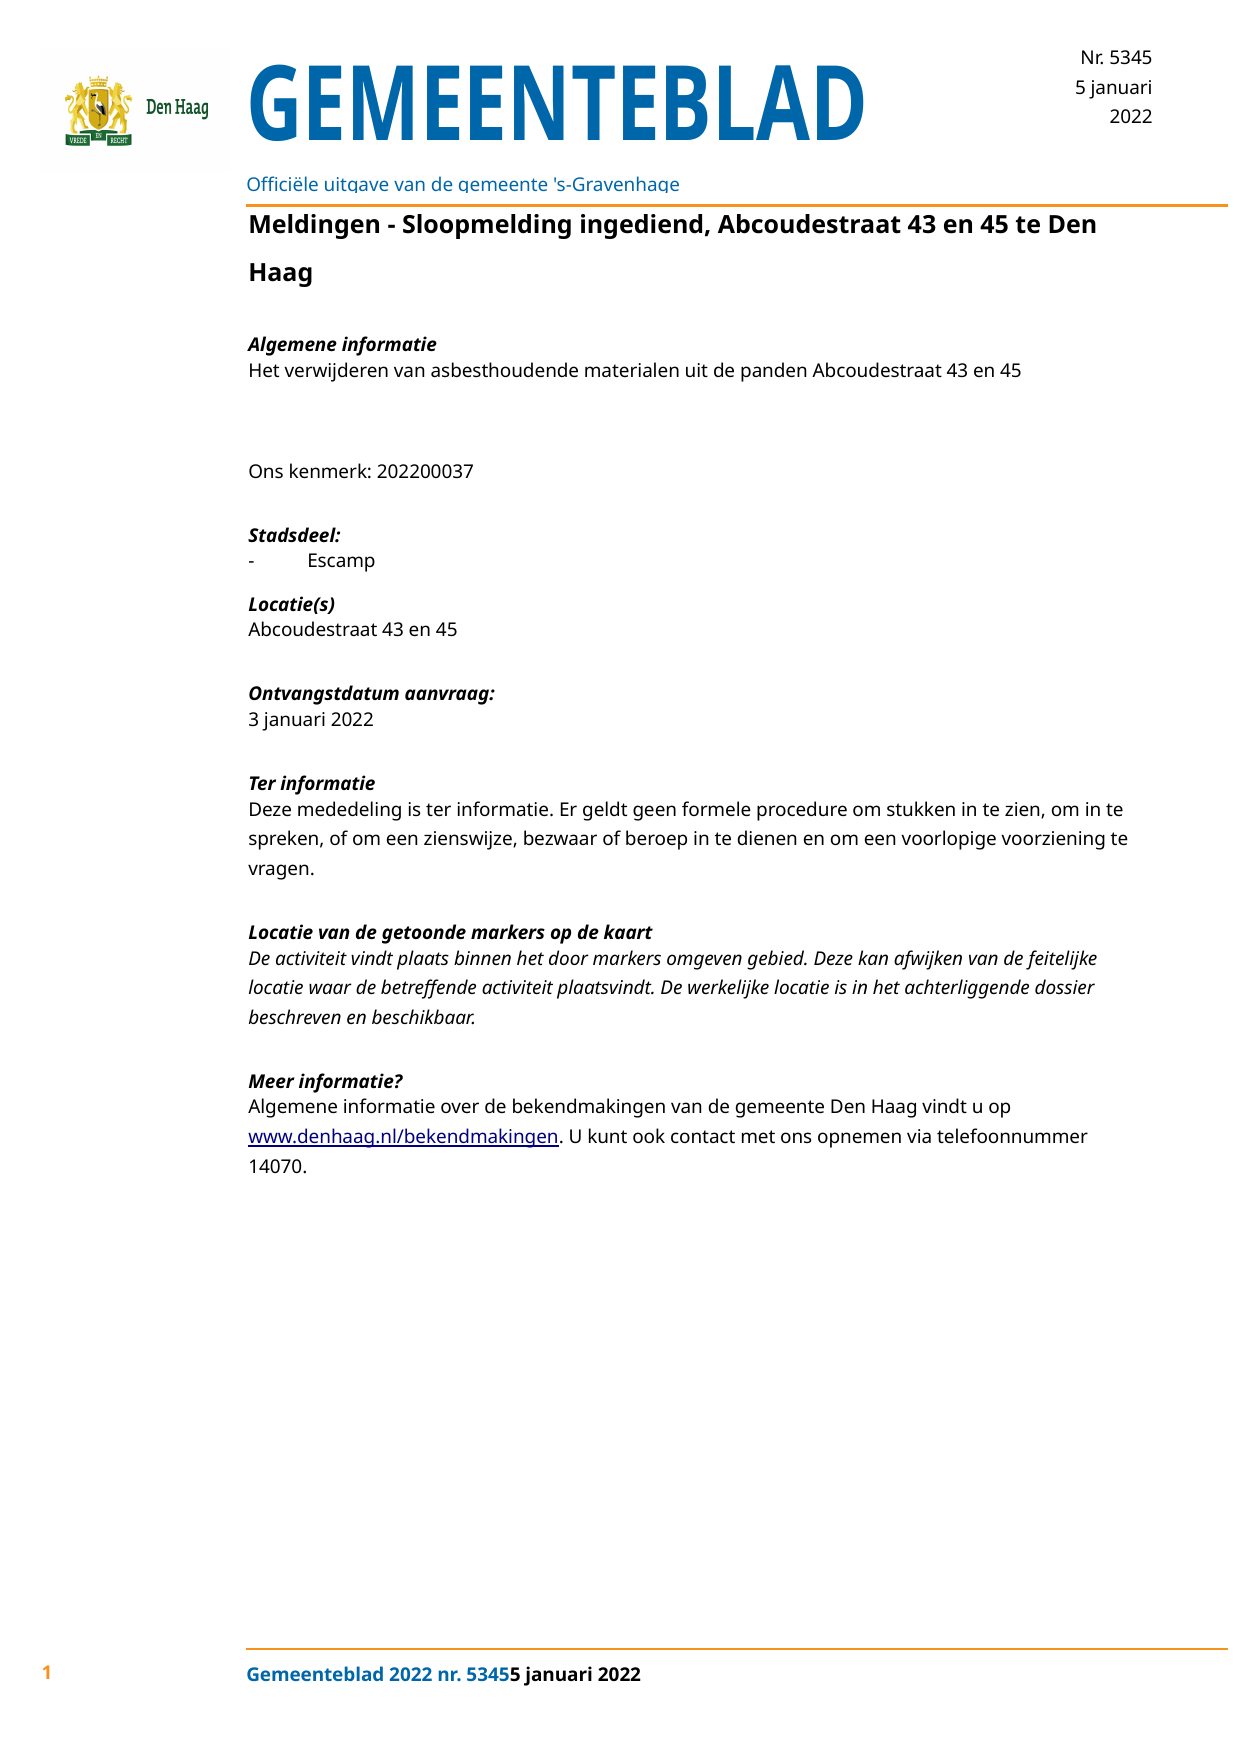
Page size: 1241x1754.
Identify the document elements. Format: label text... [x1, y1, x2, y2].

text Algemene informatie [248, 331, 1152, 357]
text Stadsdeel: [248, 522, 1152, 548]
text Ontvangstdatum aanvraag: [248, 681, 1152, 706]
picture [41, 47, 231, 172]
text Abcoudestraat 43 en 45 [248, 617, 1152, 642]
text Meldingen - Sloopmelding ingediend, Abcoudestraat 43 en 45 te Den Haag [248, 207, 1152, 288]
text Het verwijderen van asbesthoudende materialen uit de panden Abcoudestraat 43 en 45 [248, 357, 1152, 383]
text Ter informatie [248, 770, 1152, 796]
text Deze mededeling is ter informatie. Er geldt geen formele procedure om stukken in te zien, om in te spreken, of om een zienswijze, bezwaar of beroep in te dienen en om een voorlopige voorziening te vragen. [248, 796, 1152, 881]
text 3 januari 2022 [248, 706, 1152, 732]
text Ons kenmerk: 202200037 [248, 458, 1152, 484]
text Locatie van de getoonde markers op de kaart [248, 919, 1152, 945]
text De activiteit vindt plaats binnen het door markers omgeven gebied. Deze kan afwijken van de feitelijke locatie waar de betreffende activiteit plaatsvindt. De werkelijke locatie is in het achterliggende dossier beschreven en beschikbaar. [248, 945, 1152, 1030]
list Escamp [248, 548, 1152, 573]
text Locatie(s) [248, 591, 1152, 617]
text Meer informatie? [248, 1068, 1152, 1094]
text Algemene informatie over de bekendmakingen van de gemeente Den Haag vindt u op www.denhaag.nl/bekendmakingen. U kunt ook contact met ons opnemen via telefoonnummer 14070. [248, 1094, 1152, 1178]
